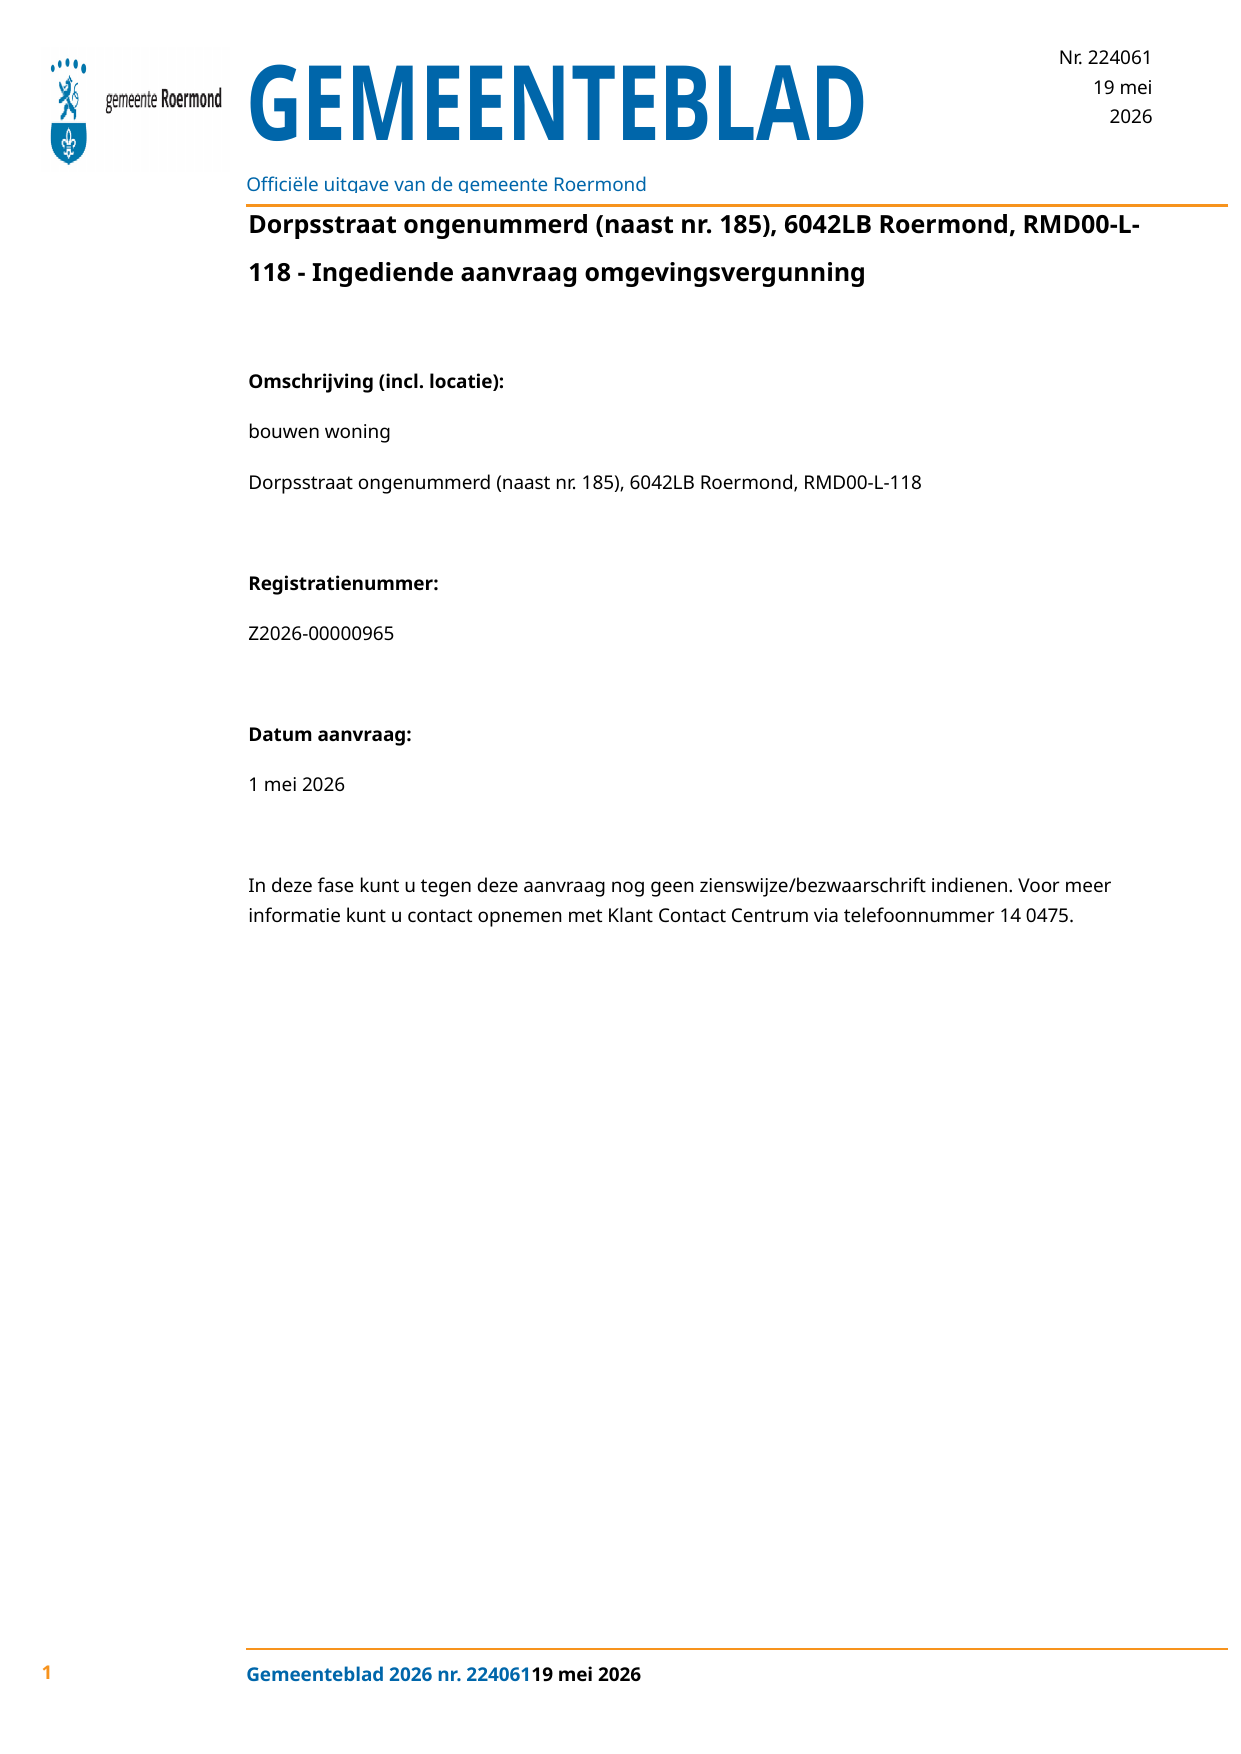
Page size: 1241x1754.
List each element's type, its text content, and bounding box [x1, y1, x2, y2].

text bouwen woning [248, 419, 1152, 444]
text Dorpsstraat ongenummerd (naast nr. 185), 6042LB Roermond, RMD00-L-118 - Ingediende aanvraag omgevingsvergunning [248, 207, 1152, 288]
text Omschrijving (incl. locatie): [248, 368, 1152, 394]
picture [41, 47, 231, 172]
text 1 mei 2026 [248, 772, 1152, 797]
text Z2026-00000965 [248, 620, 1152, 646]
text Datum aanvraag: [248, 721, 1152, 747]
text In deze fase kunt u tegen deze aanvraag nog geen zienswijze/bezwaarschrift indienen. Voor meer informatie kunt u contact opnemen met Klant Contact Centrum via telefoonnummer 14 0475. [248, 872, 1152, 928]
text Registratienummer: [248, 570, 1152, 596]
text Dorpsstraat ongenummerd (naast nr. 185), 6042LB Roermond, RMD00-L-118 [248, 469, 1152, 495]
